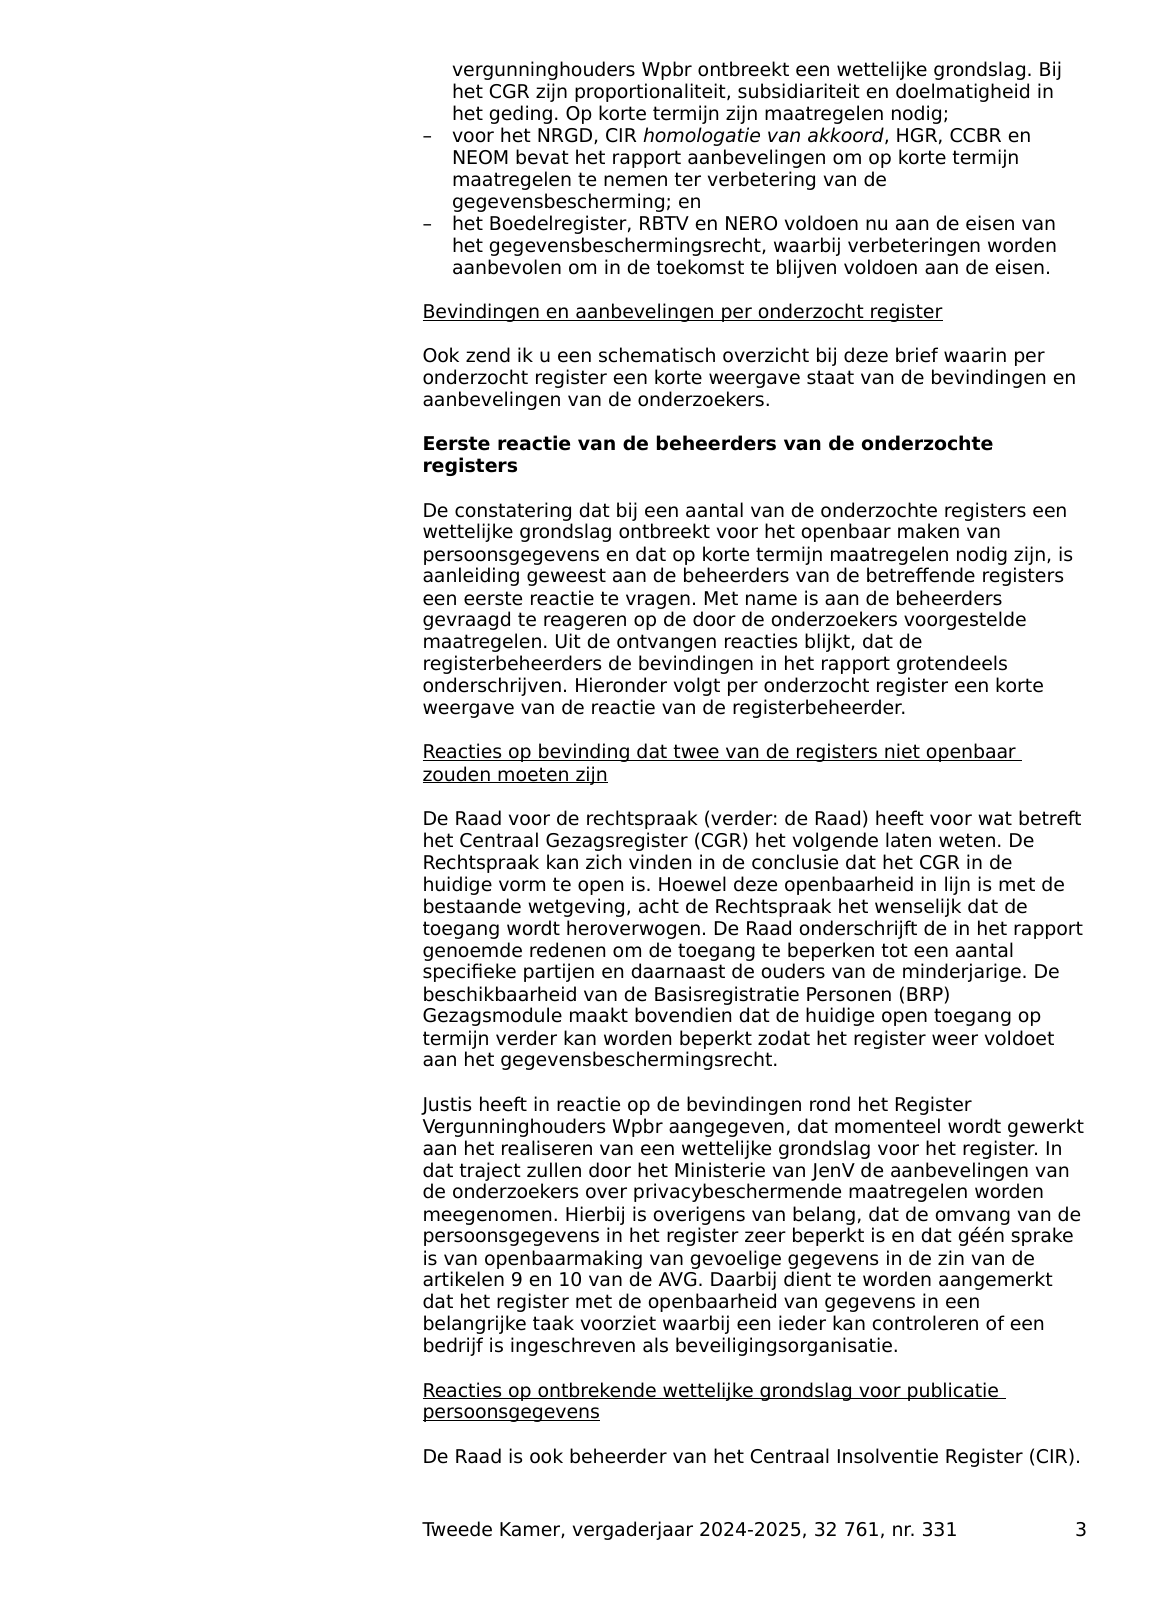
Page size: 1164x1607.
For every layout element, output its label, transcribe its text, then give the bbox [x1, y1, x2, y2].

text Ook zend ik u een schematisch overzicht bij deze brief waarin per onderzocht register een korte weergave staat van de bevindingen en aanbevelingen van de onderzoekers. [422, 345, 1087, 411]
text – voor het NRGD, CIR homologatie van akkoord, HGR, CCBR en NEOM bevat het rapport aanbevelingen om op korte termijn maatregelen te nemen ter verbetering van de gegevensbescherming; en [422, 125, 1087, 213]
subtitle Bevindingen en aanbevelingen per onderzocht register [422, 301, 1087, 323]
subtitle Reacties op bevinding dat twee van de registers niet openbaar zouden moeten zijn [422, 741, 1087, 785]
text vergunninghouders Wpbr ontbreekt een wettelijke grondslag. Bij het CGR zijn proportionaliteit, subsidiariteit en doelmatigheid in het geding. Op korte termijn zijn maatregelen nodig; [422, 59, 1087, 125]
text De constatering dat bij een aantal van de onderzochte registers een wettelijke grondslag ontbreekt voor het openbaar maken van persoonsgegevens en dat op korte termijn maatregelen nodig zijn, is aanleiding geweest aan de beheerders van de betreffende registers een eerste reactie te vragen. Met name is aan de beheerders gevraagd te reageren op de door de onderzoekers voorgestelde maatregelen. Uit de ontvangen reacties blijkt, dat de registerbeheerders de bevindingen in het rapport grotendeels onderschrijven. Hieronder volgt per onderzocht register een korte weergave van de reactie van de registerbeheerder. [422, 499, 1087, 719]
subtitle Eerste reactie van de beheerders van de onderzochte registers [422, 433, 1087, 477]
text De Raad voor de rechtspraak (verder: de Raad) heeft voor wat betreft het Centraal Gezagsregister (CGR) het volgende laten weten. De Rechtspraak kan zich vinden in de conclusie dat het CGR in de huidige vorm te open is. Hoewel deze openbaarheid in lijn is met de bestaande wetgeving, acht de Rechtspraak het wenselijk dat de toegang wordt heroverwogen. De Raad onderschrijft de in het rapport genoemde redenen om de toegang te beperken tot een aantal specifieke partijen en daarnaast de ouders van de minderjarige. De beschikbaarheid van de Basisregistratie Personen (BRP) Gezagsmodule maakt bovendien dat de huidige open toegang op termijn verder kan worden beperkt zodat het register weer voldoet aan het gegevensbeschermingsrecht. [422, 808, 1087, 1071]
text Justis heeft in reactie op de bevindingen rond het Register Vergunninghouders Wpbr aangegeven, dat momenteel wordt gewerkt aan het realiseren van een wettelijke grondslag voor het register. In dat traject zullen door het Ministerie van JenV de aanbevelingen van de onderzoekers over privacybeschermende maatregelen worden meegenomen. Hierbij is overigens van belang, dat de omvang van de persoonsgegevens in het register zeer beperkt is en dat géén sprake is van openbaarmaking van gevoelige gegevens in de zin van de artikelen 9 en 10 van de AVG. Daarbij dient te worden aangemerkt dat het register met de openbaarheid van gegevens in een belangrijke taak voorziet waarbij een ieder kan controleren of een bedrijf is ingeschreven als beveiligingsorganisatie. [422, 1093, 1087, 1357]
subtitle Reacties op ontbrekende wettelijke grondslag voor publicatie persoonsgegevens [422, 1379, 1087, 1423]
text – het Boedelregister, RBTV en NERO voldoen nu aan de eisen van het gegevensbeschermingsrecht, waarbij verbeteringen worden aanbevolen om in de toekomst te blijven voldoen aan de eisen. [422, 213, 1087, 279]
text De Raad is ook beheerder van het Centraal Insolventie Register (CIR). [422, 1446, 1087, 1468]
